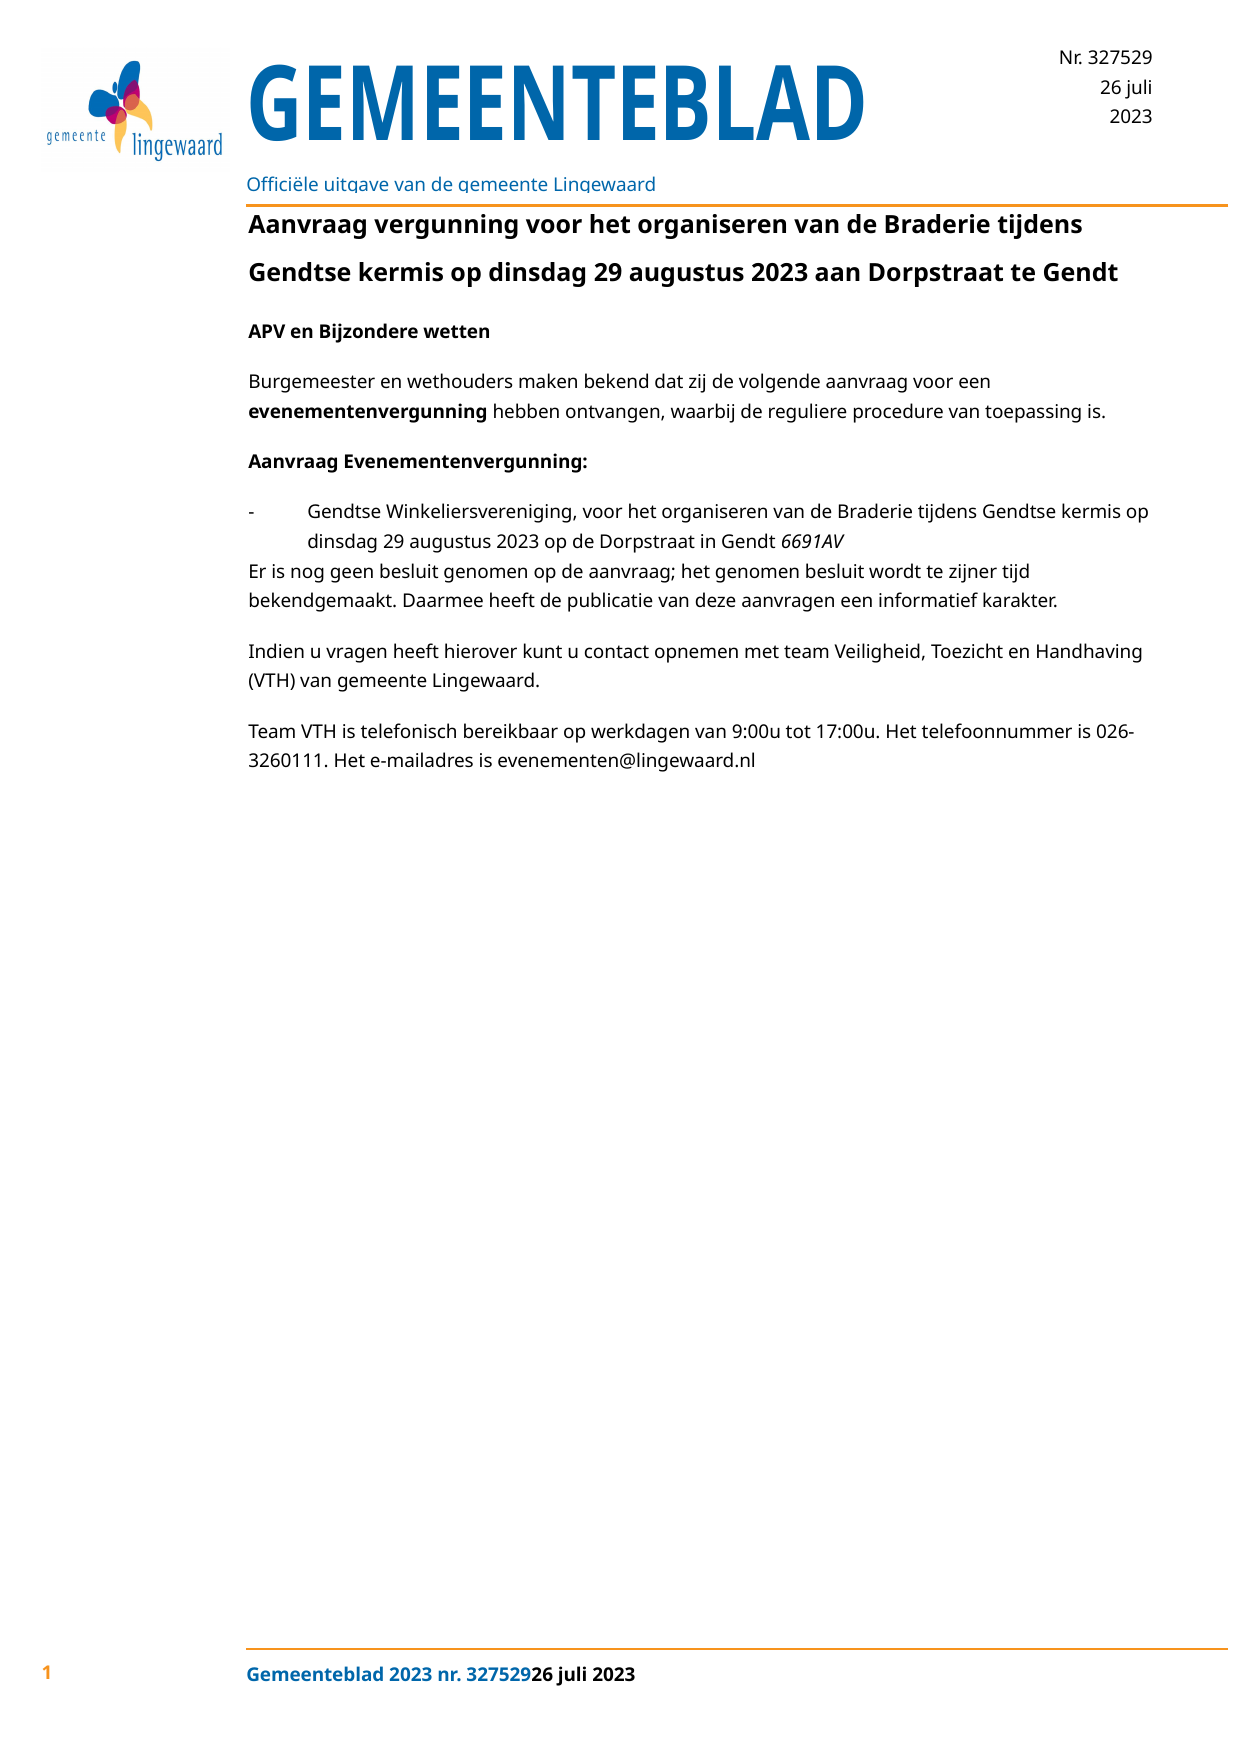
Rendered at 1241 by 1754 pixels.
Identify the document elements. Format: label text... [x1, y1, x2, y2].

picture [41, 47, 231, 172]
text Aanvraag Evenementenvergunning: [248, 448, 1152, 474]
list Gendtse Winkeliersvereniging, voor het organiseren van de Braderie tijdens Gendtse kermis op dinsdag 29 augustus 2023 op de Dorpstraat in Gendt 6691AV [248, 499, 1152, 554]
text Aanvraag vergunning voor het organiseren van de Braderie tijdens Gendtse kermis op dinsdag 29 augustus 2023 aan Dorpstraat te Gendt [248, 207, 1152, 288]
text Indien u vragen heeft hierover kunt u contact opnemen met team Veiligheid, Toezicht en Handhaving (VTH) van gemeente Lingewaard. [248, 638, 1152, 693]
text Team VTH is telefonisch bereikbaar op werkdagen van 9:00u tot 17:00u. Het telefoonnummer is 026-3260111. Het e-mailadres is evenementen@lingewaard.nl [248, 718, 1152, 773]
text Er is nog geen besluit genomen op de aanvraag; het genomen besluit wordt te zijner tijd bekendgemaakt. Daarmee heeft de publicatie van deze aanvragen een informatief karakter. [248, 558, 1152, 613]
text Burgemeester en wethouders maken bekend dat zij de volgende aanvraag voor een evenementenvergunning hebben ontvangen, waarbij de reguliere procedure van toepassing is. [248, 368, 1152, 424]
text APV en Bijzondere wetten [248, 318, 1152, 344]
